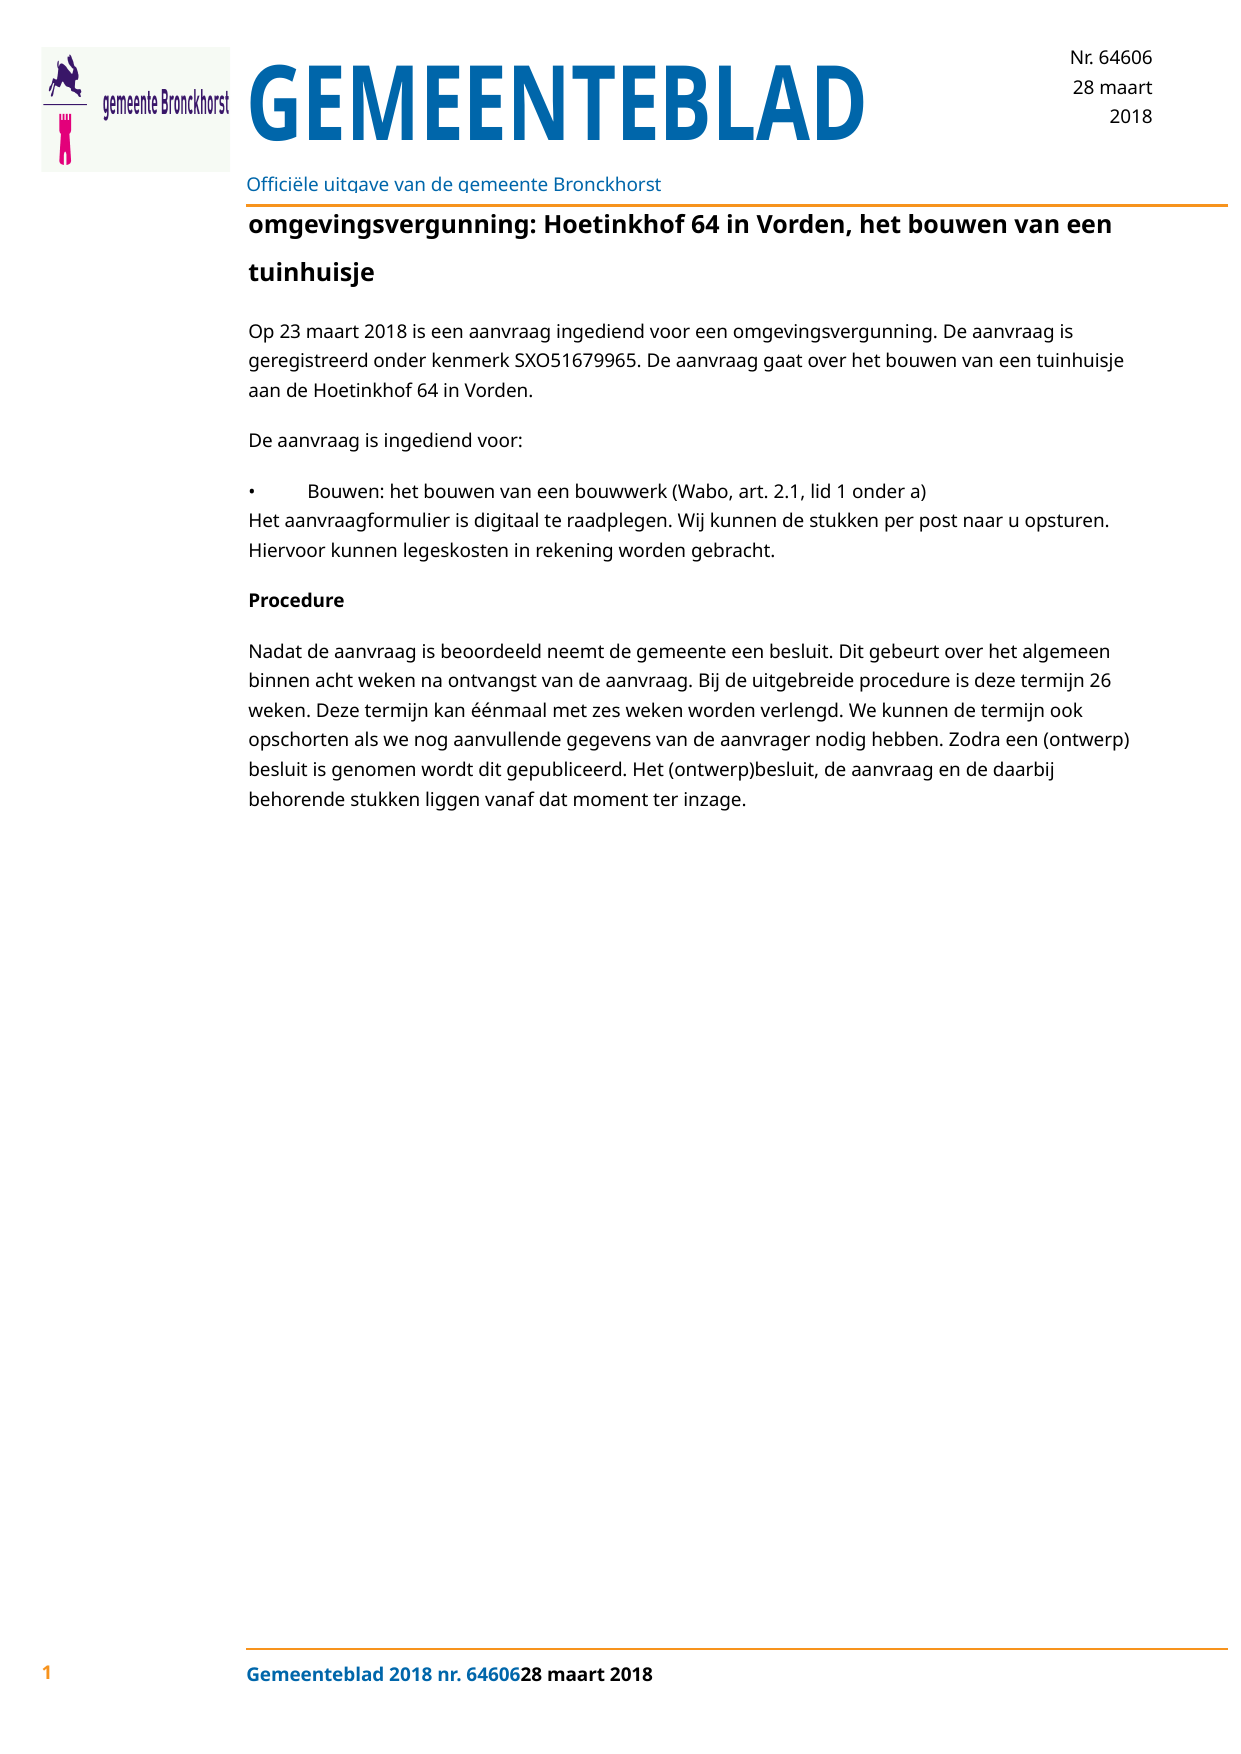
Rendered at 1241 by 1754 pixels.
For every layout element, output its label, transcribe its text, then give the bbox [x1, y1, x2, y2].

text Het aanvraagformulier is digitaal te raadplegen. Wij kunnen de stukken per post naar u opsturen. Hiervoor kunnen legeskosten in rekening worden gebracht. [248, 507, 1152, 563]
text Op 23 maart 2018 is een aanvraag ingediend voor een omgevingsvergunning. De aanvraag is geregistreerd onder kenmerk SXO51679965. De aanvraag gaat over het bouwen van een tuinhuisje aan de Hoetinkhof 64 in Vorden. [248, 318, 1152, 403]
text Procedure [248, 587, 1152, 613]
picture [41, 47, 231, 172]
text omgevingsvergunning: Hoetinkhof 64 in Vorden, het bouwen van een tuinhuisje [248, 207, 1152, 288]
text De aanvraag is ingediend voor: [248, 427, 1152, 453]
text Nadat de aanvraag is beoordeeld neemt de gemeente een besluit. Dit gebeurt over het algemeen binnen acht weken na ontvangst van de aanvraag. Bij de uitgebreide procedure is deze termijn 26 weken. Deze termijn kan éénmaal met zes weken worden verlengd. We kunnen de termijn ook opschorten als we nog aanvullende gegevens van de aanvrager nodig hebben. Zodra een (ontwerp) besluit is genomen wordt dit gepubliceerd. Het (ontwerp)besluit, de aanvraag en de daarbij behorende stukken liggen vanaf dat moment ter inzage. [248, 638, 1152, 812]
list Bouwen: het bouwen van een bouwwerk (Wabo, art. 2.1, lid 1 onder a) [248, 478, 1152, 504]
